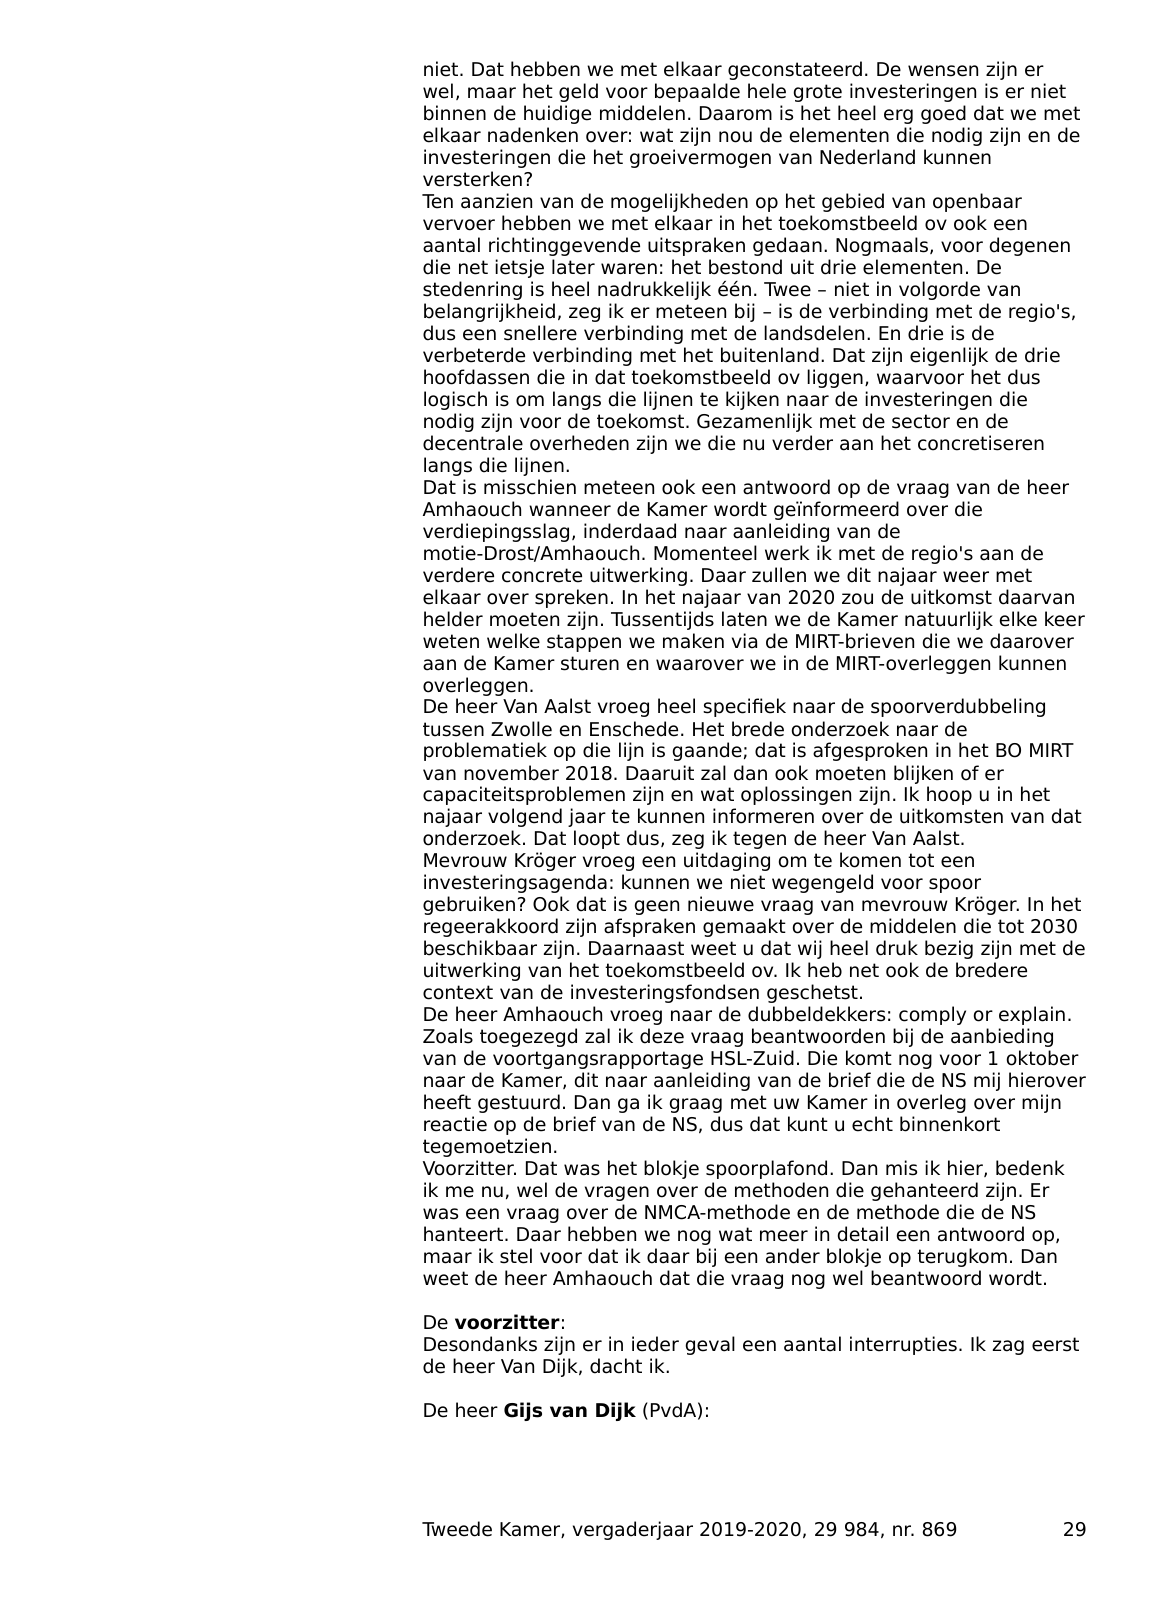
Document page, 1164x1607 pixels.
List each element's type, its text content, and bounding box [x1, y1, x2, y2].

text De voorzitter: [422, 1312, 1087, 1334]
text niet. Dat hebben we met elkaar geconstateerd. De wensen zijn er wel, maar het geld voor bepaalde hele grote investeringen is er niet binnen de huidige middelen. Daarom is het heel erg goed dat we met elkaar nadenken over: wat zijn nou de elementen die nodig zijn en de investeringen die het groeivermogen van Nederland kunnen versterken? [422, 59, 1087, 191]
text De heer Van Aalst vroeg heel specifiek naar de spoorverdubbeling tussen Zwolle en Enschede. Het brede onderzoek naar de problematiek op die lijn is gaande; dat is afgesproken in het BO MIRT van november 2018. Daaruit zal dan ook moeten blijken of er capaciteitsproblemen zijn en wat oplossingen zijn. Ik hoop u in het najaar volgend jaar te kunnen informeren over de uitkomsten van dat onderzoek. Dat loopt dus, zeg ik tegen de heer Van Aalst. [422, 696, 1087, 850]
text Dat is misschien meteen ook een antwoord op de vraag van de heer Amhaouch wanneer de Kamer wordt geïnformeerd over die verdiepingsslag, inderdaad naar aanleiding van de motie-Drost/Amhaouch. Momenteel werk ik met de regio's aan de verdere concrete uitwerking. Daar zullen we dit najaar weer met elkaar over spreken. In het najaar van 2020 zou de uitkomst daarvan helder moeten zijn. Tussentijds laten we de Kamer natuurlijk elke keer weten welke stappen we maken via de MIRT-brieven die we daarover aan de Kamer sturen en waarover we in de MIRT-overleggen kunnen overleggen. [422, 477, 1087, 696]
text De heer Gijs van Dijk (PvdA): [422, 1400, 1087, 1422]
text Mevrouw Kröger vroeg een uitdaging om te komen tot een investeringsagenda: kunnen we niet wegengeld voor spoor gebruiken? Ook dat is geen nieuwe vraag van mevrouw Kröger. In het regeerakkoord zijn afspraken gemaakt over de middelen die tot 2030 beschikbaar zijn. Daarnaast weet u dat wij heel druk bezig zijn met de uitwerking van het toekomstbeeld ov. Ik heb net ook de bredere context van de investeringsfondsen geschetst. [422, 850, 1087, 1004]
text Ten aanzien van de mogelijkheden op het gebied van openbaar vervoer hebben we met elkaar in het toekomstbeeld ov ook een aantal richtinggevende uitspraken gedaan. Nogmaals, voor degenen die net ietsje later waren: het bestond uit drie elementen. De stedenring is heel nadrukkelijk één. Twee – niet in volgorde van belangrijkheid, zeg ik er meteen bij – is de verbinding met de regio's, dus een snellere verbinding met de landsdelen. En drie is de verbeterde verbinding met het buitenland. Dat zijn eigenlijk de drie hoofdassen die in dat toekomstbeeld ov liggen, waarvoor het dus logisch is om langs die lijnen te kijken naar de investeringen die nodig zijn voor de toekomst. Gezamenlijk met de sector en de decentrale overheden zijn we die nu verder aan het concretiseren langs die lijnen. [422, 191, 1087, 477]
text De heer Amhaouch vroeg naar de dubbeldekkers: comply or explain. Zoals toegezegd zal ik deze vraag beantwoorden bij de aanbieding van de voortgangsrapportage HSL-Zuid. Die komt nog voor 1 oktober naar de Kamer, dit naar aanleiding van de brief die de NS mij hierover heeft gestuurd. Dan ga ik graag met uw Kamer in overleg over mijn reactie op de brief van de NS, dus dat kunt u echt binnenkort tegemoetzien. [422, 1004, 1087, 1158]
text Voorzitter. Dat was het blokje spoorplafond. Dan mis ik hier, bedenk ik me nu, wel de vragen over de methoden die gehanteerd zijn. Er was een vraag over de NMCA-methode en de methode die de NS hanteert. Daar hebben we nog wat meer in detail een antwoord op, maar ik stel voor dat ik daar bij een ander blokje op terugkom. Dan weet de heer Amhaouch dat die vraag nog wel beantwoord wordt. [422, 1158, 1087, 1290]
text Desondanks zijn er in ieder geval een aantal interrupties. Ik zag eerst de heer Van Dijk, dacht ik. [422, 1334, 1087, 1378]
